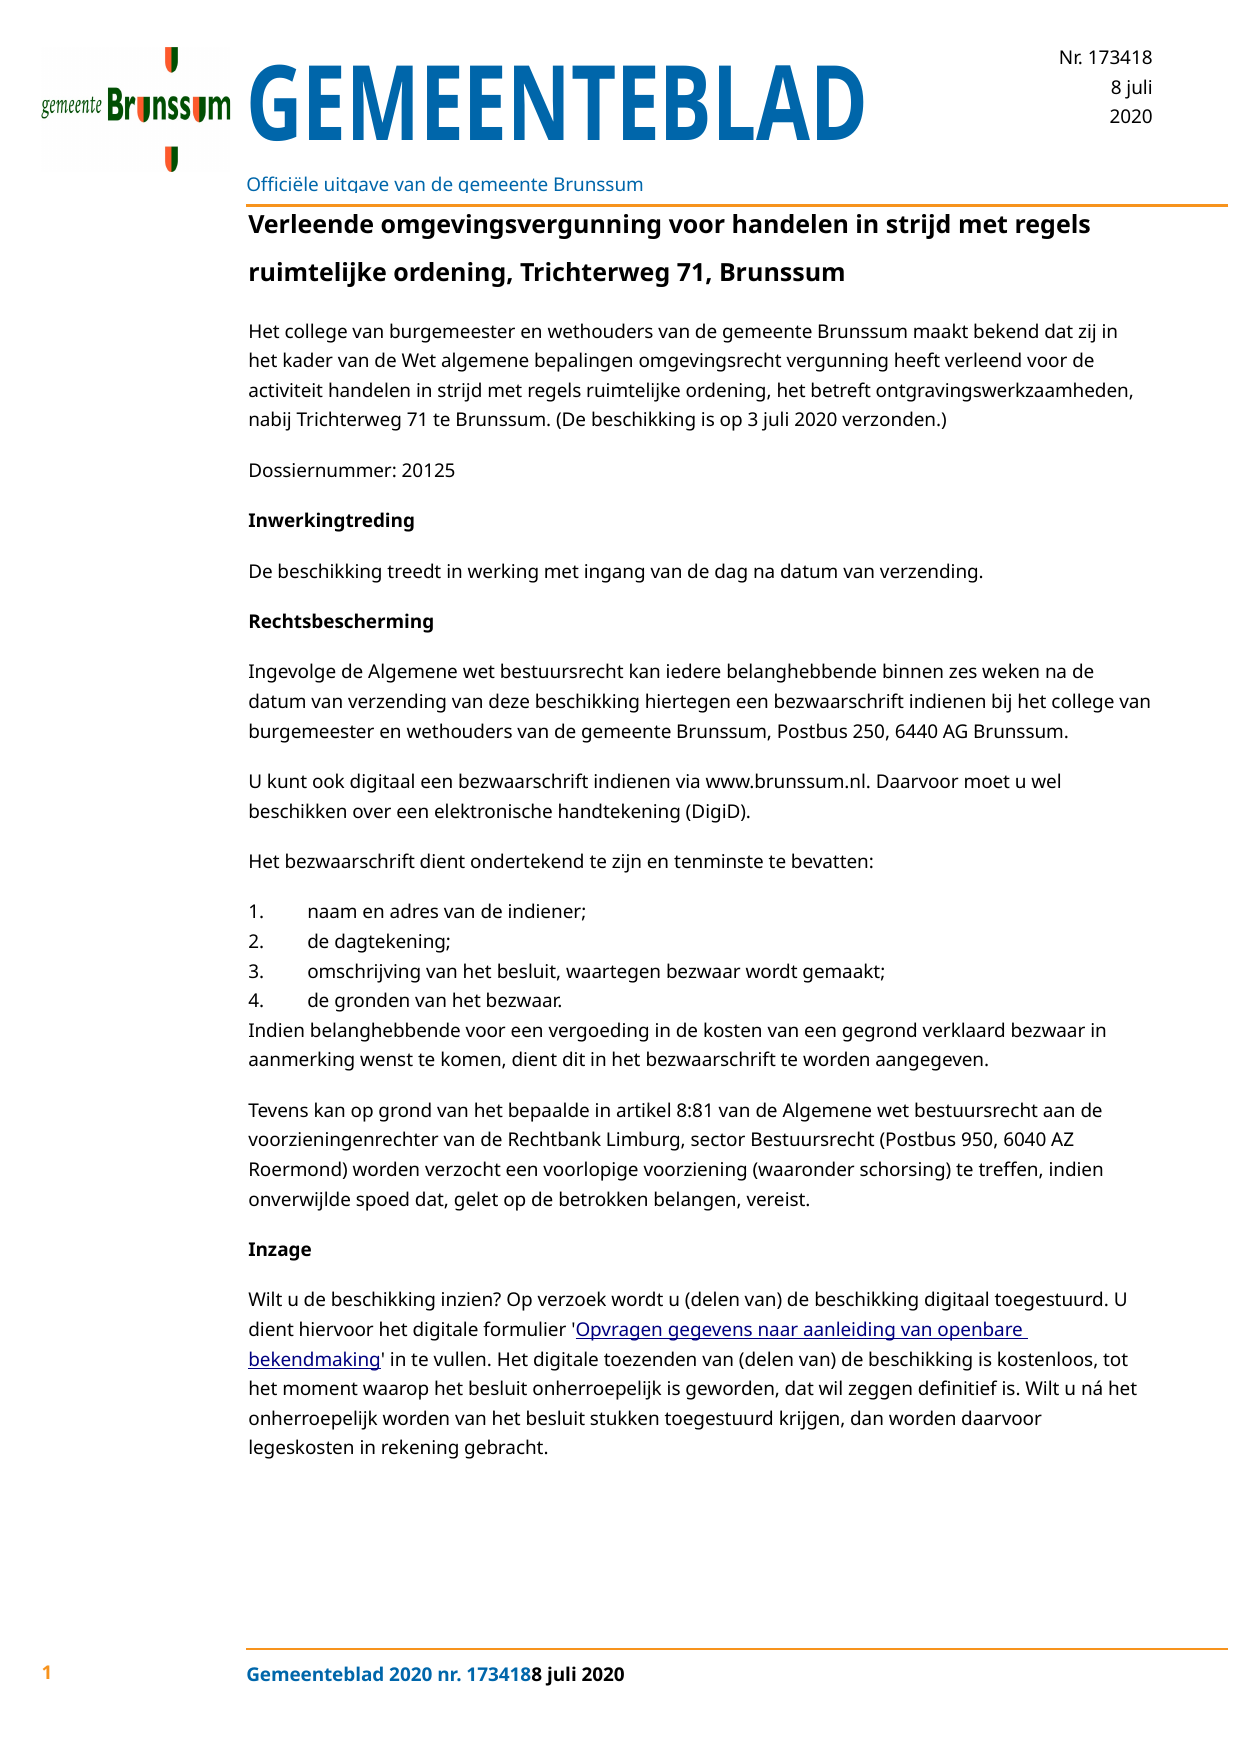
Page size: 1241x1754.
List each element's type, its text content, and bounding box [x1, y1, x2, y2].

list omschrijving van het besluit, waartegen bezwaar wordt gemaakt; [248, 958, 1152, 984]
text Ingevolge de Algemene wet bestuursrecht kan iedere belanghebbende binnen zes weken na de datum van verzending van deze beschikking hiertegen een bezwaarschrift indienen bij het college van burgemeester en wethouders van de gemeente Brunssum, Postbus 250, 6440 AG Brunssum. [248, 659, 1152, 744]
text U kunt ook digitaal een bezwaarschrift indienen via www.brunssum.nl. Daarvoor moet u wel beschikken over een elektronische handtekening (DigiD). [248, 768, 1152, 824]
text Rechtsbescherming [248, 608, 1152, 634]
picture [41, 47, 231, 172]
text Wilt u de beschikking inzien? Op verzoek wordt u (delen van) de beschikking digitaal toegestuurd. U dient hiervoor het digitale formulier 'Opvragen gegevens naar aanleiding van openbare bekendmaking' in te vullen. Het digitale toezenden van (delen van) de beschikking is kostenloos, tot het moment waarop het besluit onherroepelijk is geworden, dat wil zeggen definitief is. Wilt u ná het onherroepelijk worden van het besluit stukken toegestuurd krijgen, dan worden daarvoor legeskosten in rekening gebracht. [248, 1287, 1152, 1460]
text De beschikking treedt in werking met ingang van de dag na datum van verzending. [248, 558, 1152, 584]
text Inzage [248, 1236, 1152, 1262]
text Het bezwaarschrift dient ondertekend te zijn en tenminste te bevatten: [248, 848, 1152, 874]
text Indien belanghebbende voor een vergoeding in de kosten van een gegrond verklaard bezwaar in aanmerking wenst te komen, dient dit in het bezwaarschrift te worden aangegeven. [248, 1017, 1152, 1072]
list de dagtekening; [248, 928, 1152, 954]
text Dossiernummer: 20125 [248, 457, 1152, 483]
text Het college van burgemeester en wethouders van de gemeente Brunssum maakt bekend dat zij in het kader van de Wet algemene bepalingen omgevingsrecht vergunning heeft verleend voor de activiteit handelen in strijd met regels ruimtelijke ordening, het betreft ontgravingswerkzaamheden, nabij Trichterweg 71 te Brunssum. (De beschikking is op 3 juli 2020 verzonden.) [248, 318, 1152, 432]
list naam en adres van de indiener; [248, 899, 1152, 924]
text Verleende omgevingsvergunning voor handelen in strijd met regels ruimtelijke ordening, Trichterweg 71, Brunssum [248, 207, 1152, 288]
text Inwerkingtreding [248, 507, 1152, 533]
text Tevens kan op grond van het bepaalde in artikel 8:81 van de Algemene wet bestuursrecht aan de voorzieningenrechter van de Rechtbank Limburg, sector Bestuursrecht (Postbus 950, 6040 AZ Roermond) worden verzocht een voorlopige voorziening (waaronder schorsing) te treffen, indien onverwijlde spoed dat, gelet op de betrokken belangen, vereist. [248, 1097, 1152, 1212]
list de gronden van het bezwaar. [248, 987, 1152, 1013]
